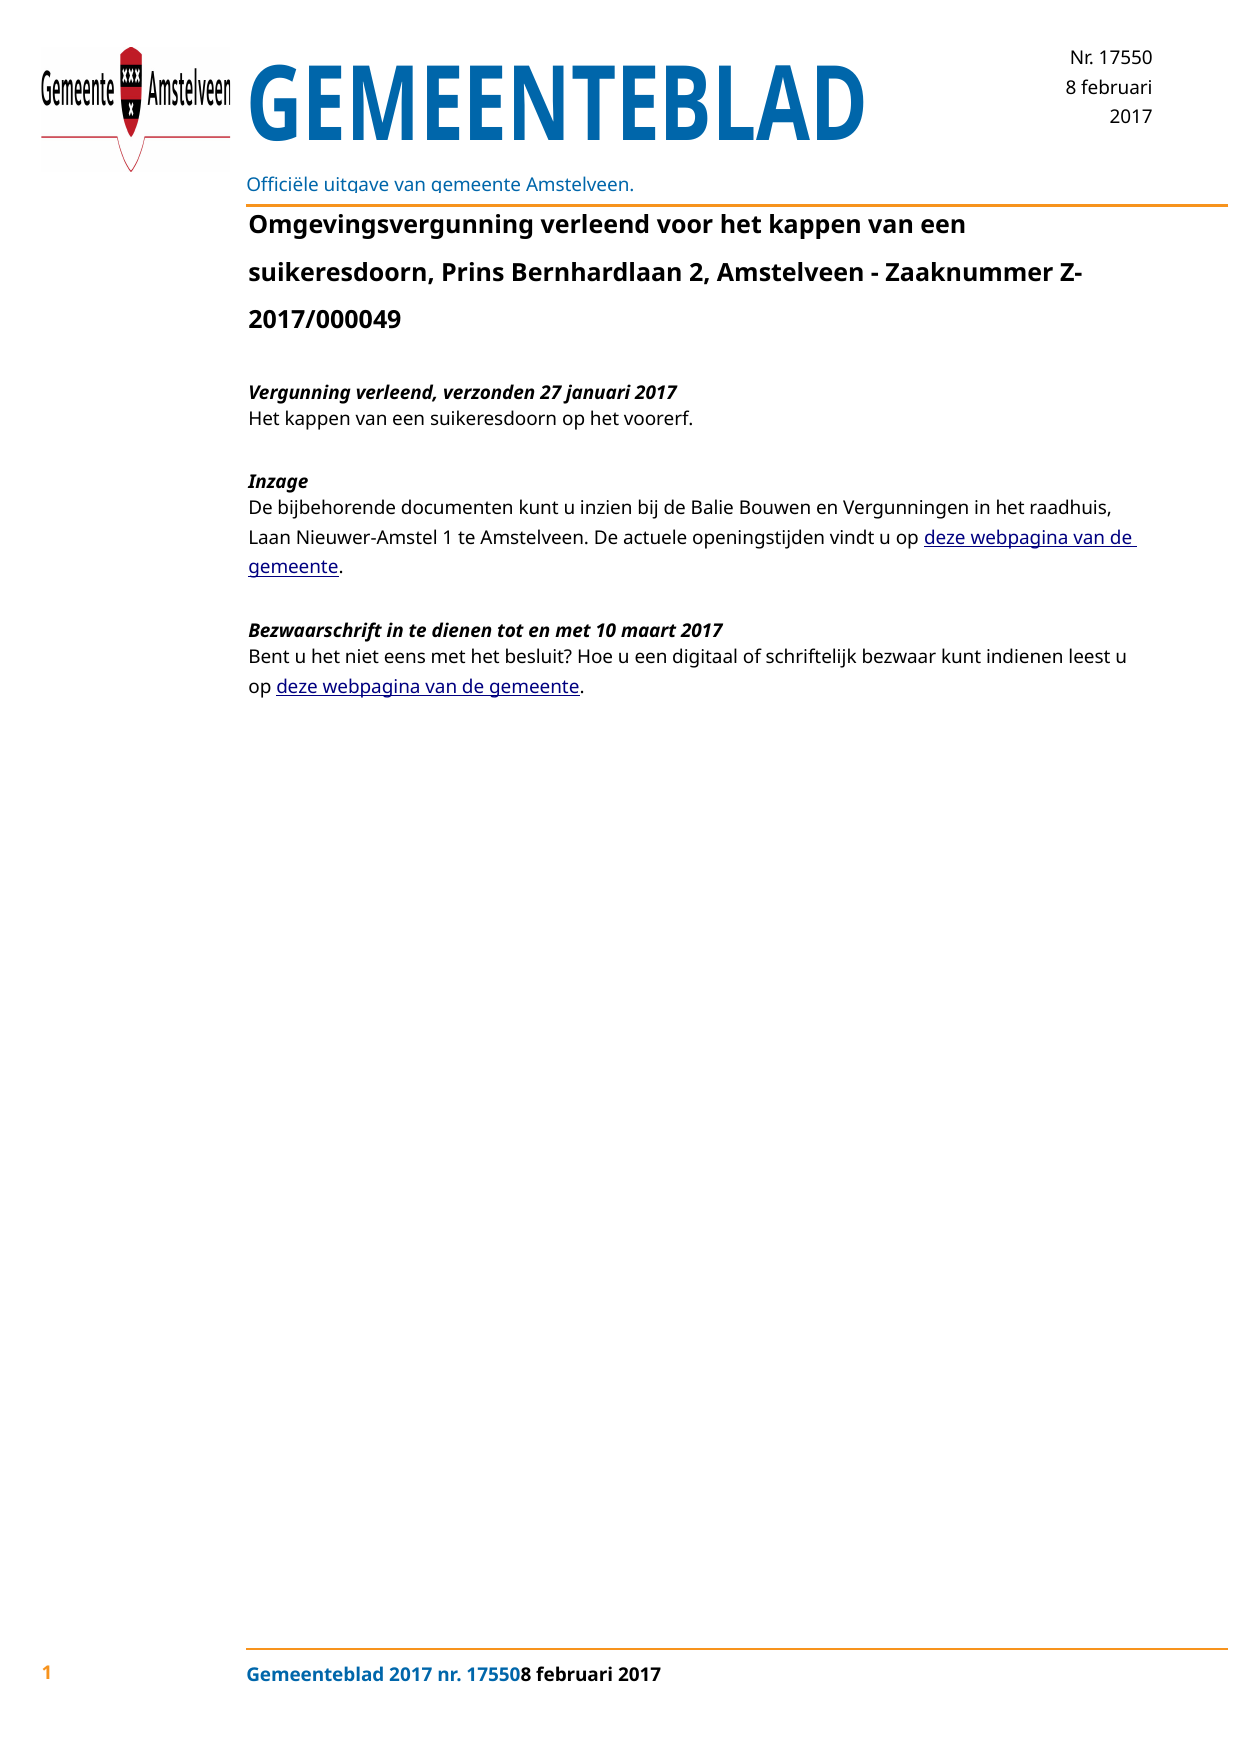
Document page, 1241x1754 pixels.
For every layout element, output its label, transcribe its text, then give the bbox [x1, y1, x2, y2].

text De bijbehorende documenten kunt u inzien bij de Balie Bouwen en Vergunningen in het raadhuis, Laan Nieuwer-Amstel 1 te Amstelveen. De actuele openingstijden vindt u op deze webpagina van de gemeente. [248, 494, 1152, 579]
text Inzage [248, 469, 1152, 494]
picture [41, 47, 231, 172]
text Omgevingsvergunning verleend voor het kappen van een suikeresdoorn, Prins Bernhardlaan 2, Amstelveen - Zaaknummer Z-2017/000049 [248, 207, 1152, 336]
text Vergunning verleend, verzonden 27 januari 2017 [248, 379, 1152, 405]
text Bezwaarschrift in te dienen tot en met 10 maart 2017 [248, 618, 1152, 643]
text Bent u het niet eens met het besluit? Hoe u een digitaal of schriftelijk bezwaar kunt indienen leest u op deze webpagina van de gemeente. [248, 643, 1152, 699]
text Het kappen van een suikeresdoorn op het voorerf. [248, 405, 1152, 431]
